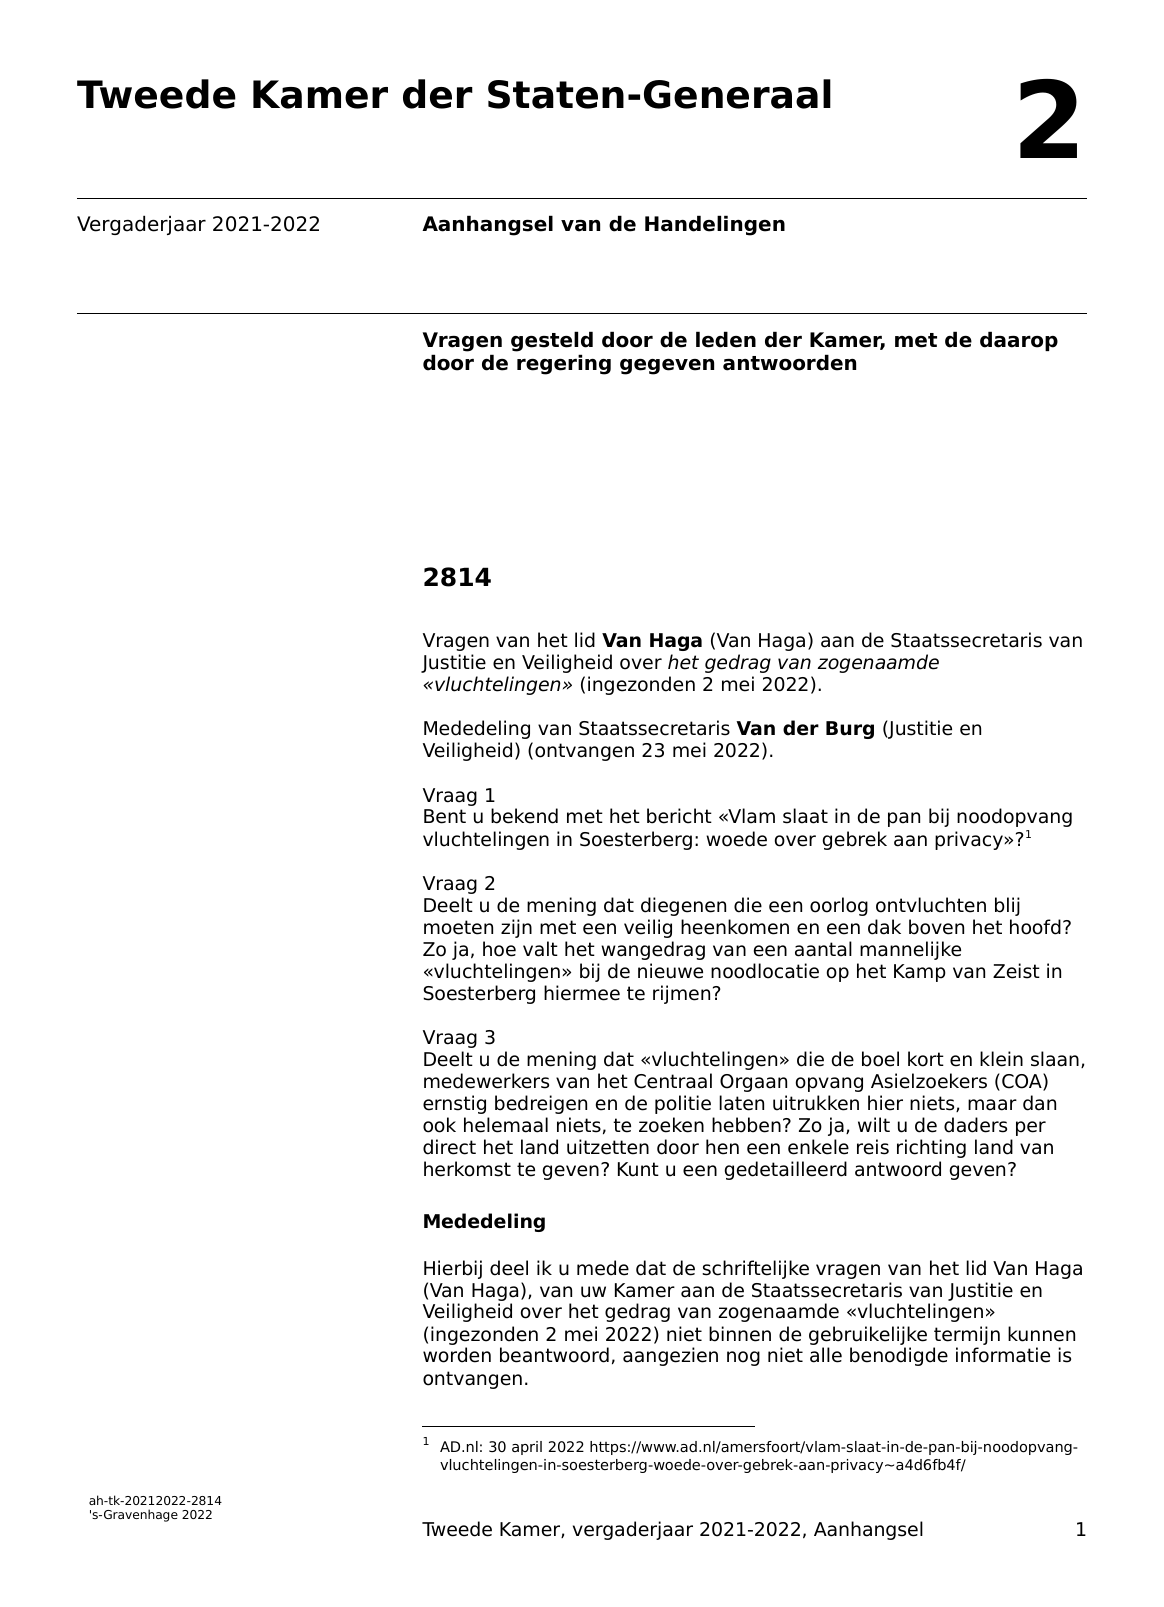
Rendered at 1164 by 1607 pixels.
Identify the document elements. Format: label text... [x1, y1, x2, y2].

text Vraag 3 [422, 1027, 1087, 1049]
subtitle Mededeling [422, 1211, 1087, 1232]
text ah-tk-20212022-2814 [88, 1494, 323, 1508]
text Deelt u de mening dat diegenen die een oorlog ontvluchten blij moeten zijn met een veilig heenkomen en een dak boven het hoofd? Zo ja, hoe valt het wangedrag van een aantal mannelijke «vluchtelingen» bij de nieuwe noodlocatie op het Kamp van Zeist in Soesterberg hiermee te rijmen? [422, 894, 1087, 1004]
table_header 2 [886, 59, 1087, 198]
text Hierbij deel ik u mede dat de schriftelijke vragen van het lid Van Haga (Van Haga), van uw Kamer aan de Staatssecretaris van Justitie en Veiligheid over het gedrag van zogenaamde «vluchtelingen» (ingezonden 2 mei 2022) niet binnen de gebruikelijke termijn kunnen worden beantwoord, aangezien nog niet alle benodigde informatie is ontvangen. [422, 1257, 1087, 1389]
table_cell Vergaderjaar 2021-2022 [77, 199, 422, 313]
text 2814 [422, 563, 1087, 592]
text AD.nl: 30 april 2022 https://www.ad.nl/amersfoort/vlam-slaat-in-de-pan-bij-noodopvang-vluchtelingen-in-soesterberg-woede-over-gebrek-aan-privacy~a4d6fb4f/ [422, 1435, 1087, 1474]
text Vraag 1 [422, 784, 1087, 806]
table_cell [77, 314, 422, 375]
text Deelt u de mening dat «vluchtelingen» die de boel kort en klein slaan, medewerkers van het Centraal Orgaan opvang Asielzoekers (COA) ernstig bedreigen en de politie laten uitrukken hier niets, maar dan ook helemaal niets, te zoeken hebben? Zo ja, wilt u de daders per direct het land uitzetten door hen een enkele reis richting land van herkomst te geven? Kunt u een gedetailleerd antwoord geven? [422, 1049, 1087, 1181]
text 's-Gravenhage 2022 [88, 1508, 323, 1522]
text Vraag 2 [422, 873, 1087, 894]
text Mededeling van Staatssecretaris Van der Burg (Justitie en Veiligheid) (ontvangen 23 mei 2022). [422, 718, 1087, 762]
text Vragen van het lid Van Haga (Van Haga) aan de Staatssecretaris van Justitie en Veiligheid over het gedrag van zogenaamde «vluchtelingen» (ingezonden 2 mei 2022). [422, 630, 1087, 696]
table_header Tweede Kamer der Staten-Generaal [77, 59, 886, 198]
text Bent u bekend met het bericht «Vlam slaat in de pan bij noodopvang vluchtelingen in Soesterberg: woede over gebrek aan privacy»? [422, 806, 1087, 850]
table_cell Aanhangsel van de Handelingen [422, 199, 1087, 313]
table_cell Vragen gesteld door de leden der Kamer, met de daarop door de regering gegeven antwoorden [422, 314, 1087, 375]
